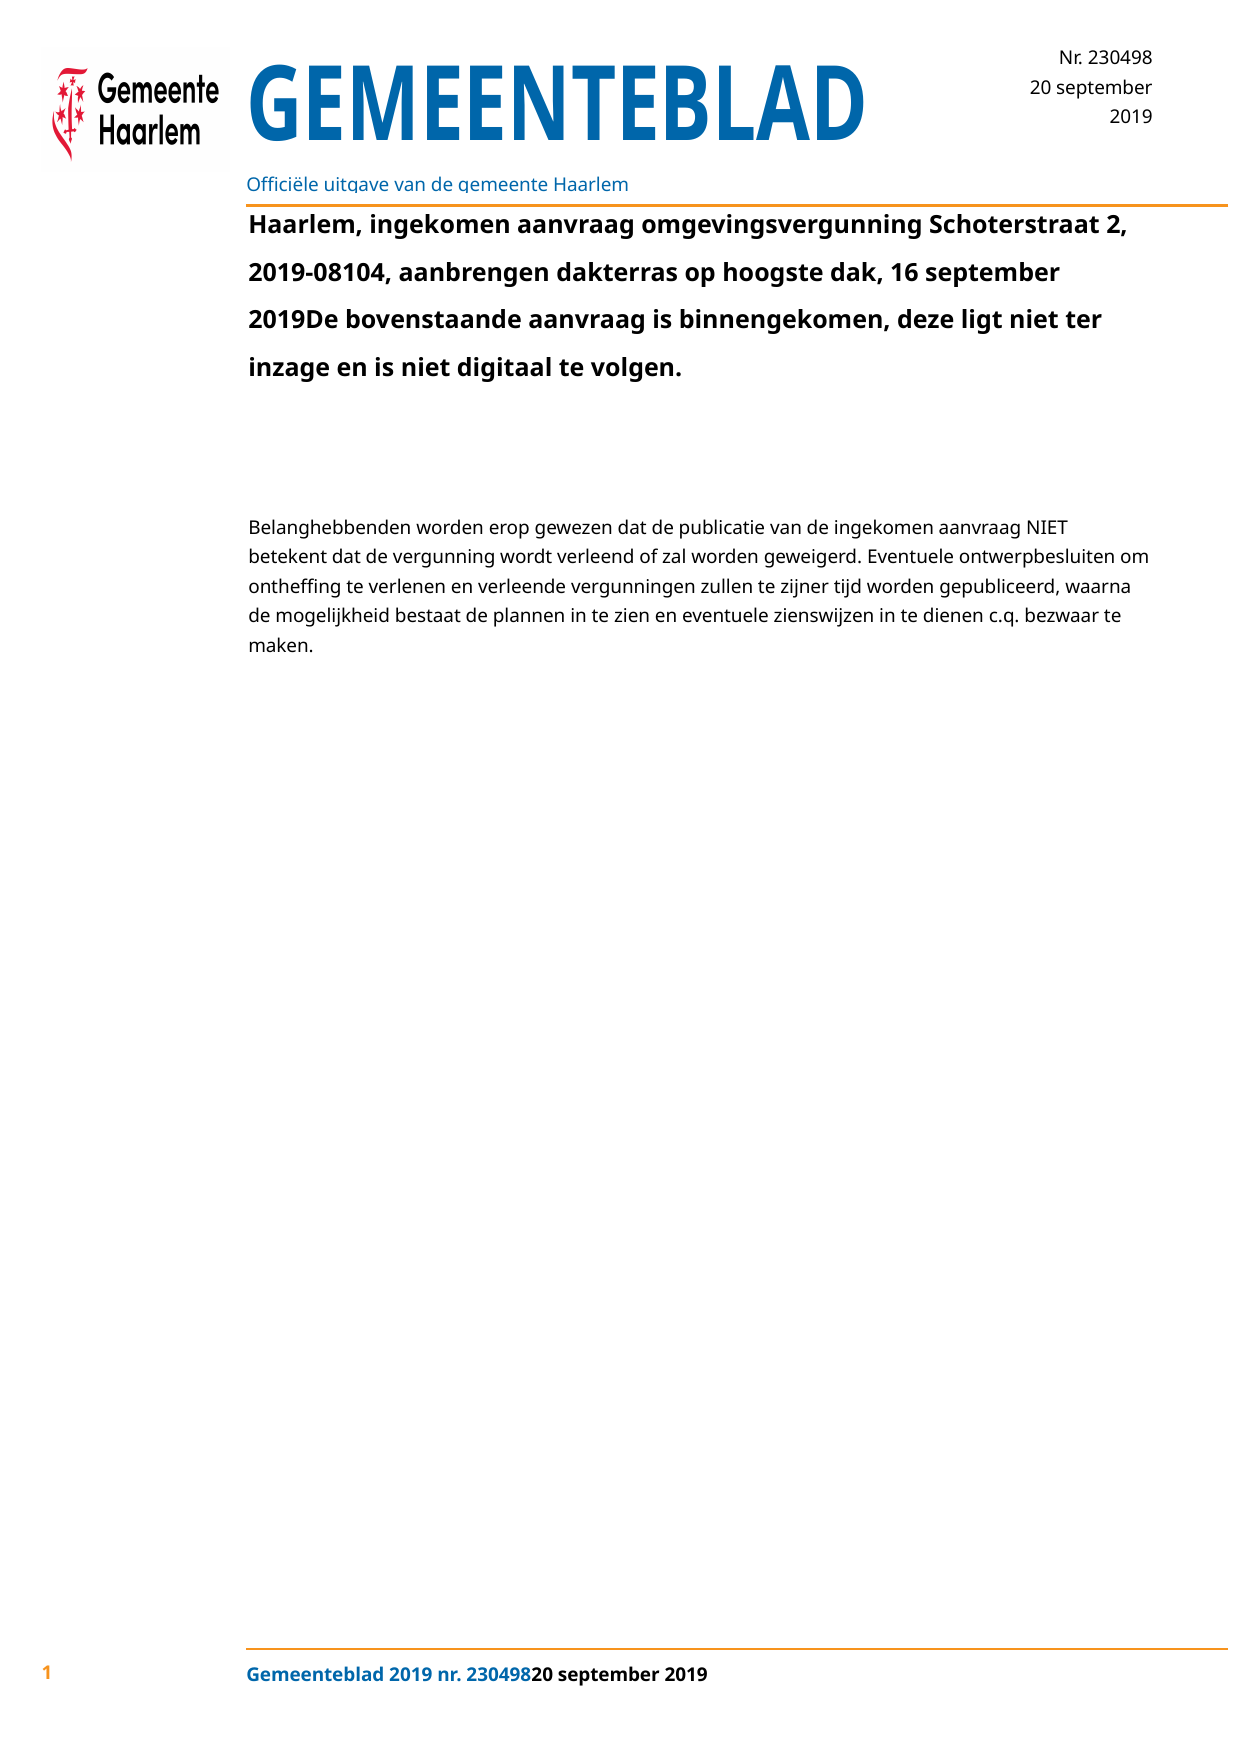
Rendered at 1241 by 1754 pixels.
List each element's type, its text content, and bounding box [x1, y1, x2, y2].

picture [41, 47, 231, 172]
text Haarlem, ingekomen aanvraag omgevingsvergunning Schoterstraat 2, 2019-08104, aanbrengen dakterras op hoogste dak, 16 september 2019De bovenstaande aanvraag is binnengekomen, deze ligt niet ter inzage en is niet digitaal te volgen. [248, 207, 1152, 384]
text Belanghebbenden worden erop gewezen dat de publicatie van de ingekomen aanvraag NIET betekent dat de vergunning wordt verleend of zal worden geweigerd. Eventuele ontwerpbesluiten om ontheffing te verlenen en verleende vergunningen zullen te zijner tijd worden gepubliceerd, waarna de mogelijkheid bestaat de plannen in te zien en eventuele zienswijzen in te dienen c.q. bezwaar te maken. [248, 514, 1152, 658]
